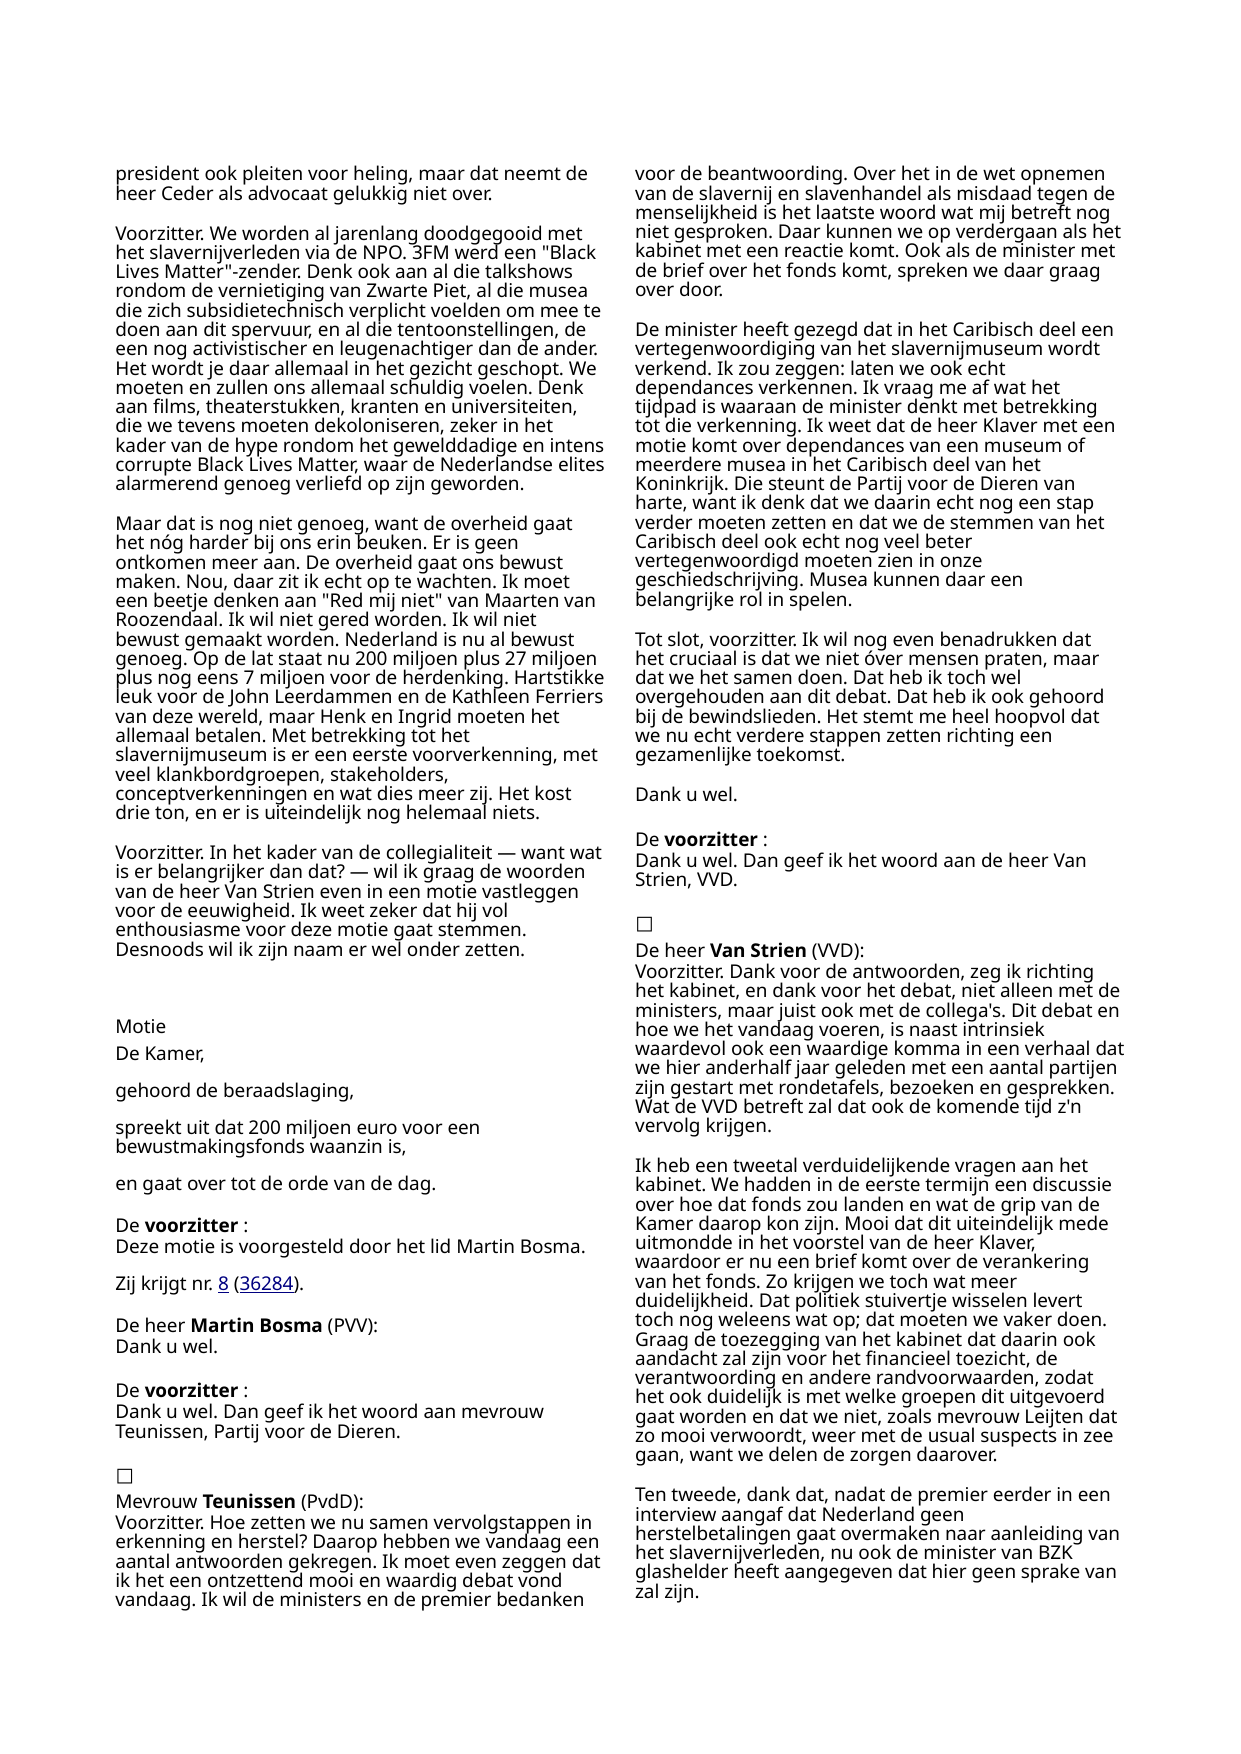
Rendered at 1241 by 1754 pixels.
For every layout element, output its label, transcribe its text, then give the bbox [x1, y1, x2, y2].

text Voorzitter. Hoe zetten we nu samen vervolgstappen in erkenning en herstel? Daarop hebben we vandaag een aantal antwoorden gekregen. Ik moet even zeggen dat ik het een ontzettend mooi en waardig debat vond vandaag. Ik wil de ministers en de premier bedanken [115, 1514, 605, 1611]
text De voorzitter : [115, 1378, 605, 1403]
text Voorzitter. We worden al jarenlang doodgegooid met het slavernijverleden via de NPO. 3FM werd een "Black Lives Matter"-zender. Denk ook aan al die talkshows rondom de vernietiging van Zwarte Piet, al die musea die zich subsidietechnisch verplicht voelden om mee te doen aan dit spervuur, en al die tentoonstellingen, de een nog activistischer en leugenachtiger dan de ander. Het wordt je daar allemaal in het gezicht geschopt. We moeten en zullen ons allemaal schuldig voelen. Denk aan films, theaterstukken, kranten en universiteiten, die we tevens moeten dekoloniseren, zeker in het kader van de hype rondom het gewelddadige en intens corrupte Black Lives Matter, waar de Nederlandse elites alarmerend genoeg verliefd op zijn geworden. [115, 224, 605, 494]
text De voorzitter : [635, 826, 1125, 852]
text Ik heb een tweetal verduidelijkende vragen aan het kabinet. We hadden in de eerste termijn een discussie over hoe dat fonds zou landen en wat de grip van de Kamer daarop kon zijn. Mooi dat dit uiteindelijk mede uitmondde in het voorstel van de heer Klaver, waardoor er nu een brief komt over de verankering van het fonds. Zo krijgen we toch wat meer duidelijkheid. Dat politiek stuivertje wisselen levert toch nog weleens wat op; dat moeten we vaker doen. Graag de toezegging van het kabinet dat daarin ook aandacht zal zijn voor het financieel toezicht, de verantwoording en andere randvoorwaarden, zodat het ook duidelijk is met welke groepen dit uitgevoerd gaat worden en dat we niet, zoals mevrouw Leijten dat zo mooi verwoordt, weer met de usual suspects in zee gaan, want we delen de zorgen daarover. [635, 1157, 1125, 1466]
text Dank u wel. Dan geef ik het woord aan mevrouw Teunissen, Partij voor de Dieren. [115, 1403, 605, 1442]
text ⬜ [115, 1463, 605, 1488]
text Deze motie is voorgesteld door het lid Martin Bosma. [115, 1238, 605, 1257]
text De minister heeft gezegd dat in het Caribisch deel een vertegenwoordiging van het slavernijmuseum wordt verkend. Ik zou zeggen: laten we ook echt dependances verkennen. Ik vraag me af wat het tijdpad is waaraan de minister denkt met betrekking tot die verkenning. Ik weet dat de heer Klaver met een motie komt over dependances van een museum of meerdere musea in het Caribisch deel van het Koninkrijk. Die steunt de Partij voor de Dieren van harte, want ik denk dat we daarin echt nog een stap verder moeten zetten en dat we de stemmen van het Caribisch deel ook echt nog veel beter vertegenwoordigd moeten zien in onze geschiedschrijving. Musea kunnen daar een belangrijke rol in spelen. [635, 321, 1125, 610]
text De voorzitter : [115, 1212, 605, 1238]
text De heer Van Strien (VVD): [635, 937, 1125, 963]
text ⬜ [635, 912, 1125, 937]
text Zij krijgt nr. 8 (36284). [115, 1275, 605, 1294]
text Maar dat is nog niet genoeg, want de overheid gaat het nóg harder bij ons erin beuken. Er is geen ontkomen meer aan. De overheid gaat ons bewust maken. Nou, daar zit ik echt op te wachten. Ik moet een beetje denken aan "Red mij niet" van Maarten van Roozendaal. Ik wil niet gered worden. Ik wil niet bewust gemaakt worden. Nederland is nu al bewust genoeg. Op de lat staat nu 200 miljoen plus 27 miljoen plus nog eens 7 miljoen voor de herdenking. Hartstikke leuk voor de John Leerdammen en de Kathleen Ferriers van deze wereld, maar Henk en Ingrid moeten het allemaal betalen. Met betrekking tot het slavernijmuseum is er een eerste voorverkenning, met veel klankbordgroepen, stakeholders, conceptverkenningen en wat dies meer zij. Het kost drie ton, en er is uiteindelijk nog helemaal niets. [115, 515, 605, 823]
text Motie [115, 1013, 605, 1039]
text Dank u wel. Dan geef ik het woord aan de heer Van Strien, VVD. [635, 852, 1125, 891]
text en gaat over tot de orde van de dag. [115, 1175, 605, 1194]
text spreekt uit dat 200 miljoen euro voor een bewustmakingsfonds waanzin is, [115, 1119, 605, 1157]
text De heer Martin Bosma (PVV): [115, 1312, 605, 1338]
text De Kamer, [115, 1045, 605, 1064]
text Tot slot, voorzitter. Ik wil nog even benadrukken dat het cruciaal is dat we niet óver mensen praten, maar dat we het samen doen. Dat heb ik toch wel overgehouden aan dit debat. Dat heb ik ook gehoord bij de bewindslieden. Het stemt me heel hoopvol dat we nu echt verdere stappen zetten richting een gezamenlijke toekomst. [635, 631, 1125, 766]
text president ook pleiten voor heling, maar dat neemt de heer Ceder als advocaat gelukkig niet over. [115, 165, 605, 204]
text Dank u wel. [635, 786, 1125, 806]
text Dank u wel. [115, 1338, 605, 1357]
text Mevrouw Teunissen (PvdD): [115, 1488, 605, 1514]
text Voorzitter. Dank voor de antwoorden, zeg ik richting het kabinet, en dank voor het debat, niet alleen met de ministers, maar juist ook met de collega's. Dit debat en hoe we het vandaag voeren, is naast intrinsiek waardevol ook een waardige komma in een verhaal dat we hier anderhalf jaar geleden met een aantal partijen zijn gestart met rondetafels, bezoeken en gesprekken. Wat de VVD betreft zal dat ook de komende tijd z'n vervolg krijgen. [635, 963, 1125, 1136]
text Voorzitter. In het kader van de collegialiteit — want wat is er belangrijker dan dat? — wil ik graag de woorden van de heer Van Strien even in een motie vastleggen voor de eeuwigheid. Ik weet zeker dat hij vol enthousiasme voor deze motie gaat stemmen. Desnoods wil ik zijn naam er wel onder zetten. [115, 844, 605, 960]
text voor de beantwoording. Over het in de wet opnemen van de slavernij en slavenhandel als misdaad tegen de menselijkheid is het laatste woord wat mij betreft nog niet gesproken. Daar kunnen we op verdergaan als het kabinet met een reactie komt. Ook als de minister met de brief over het fonds komt, spreken we daar graag over door. [635, 165, 1125, 300]
text gehoord de beraadslaging, [115, 1082, 605, 1101]
text Ten tweede, dank dat, nadat de premier eerder in een interview aangaf dat Nederland geen herstelbetalingen gaat overmaken naar aanleiding van het slavernijverleden, nu ook de minister van BZK glashelder heeft aangegeven dat hier geen sprake van zal zijn. [635, 1486, 1125, 1602]
